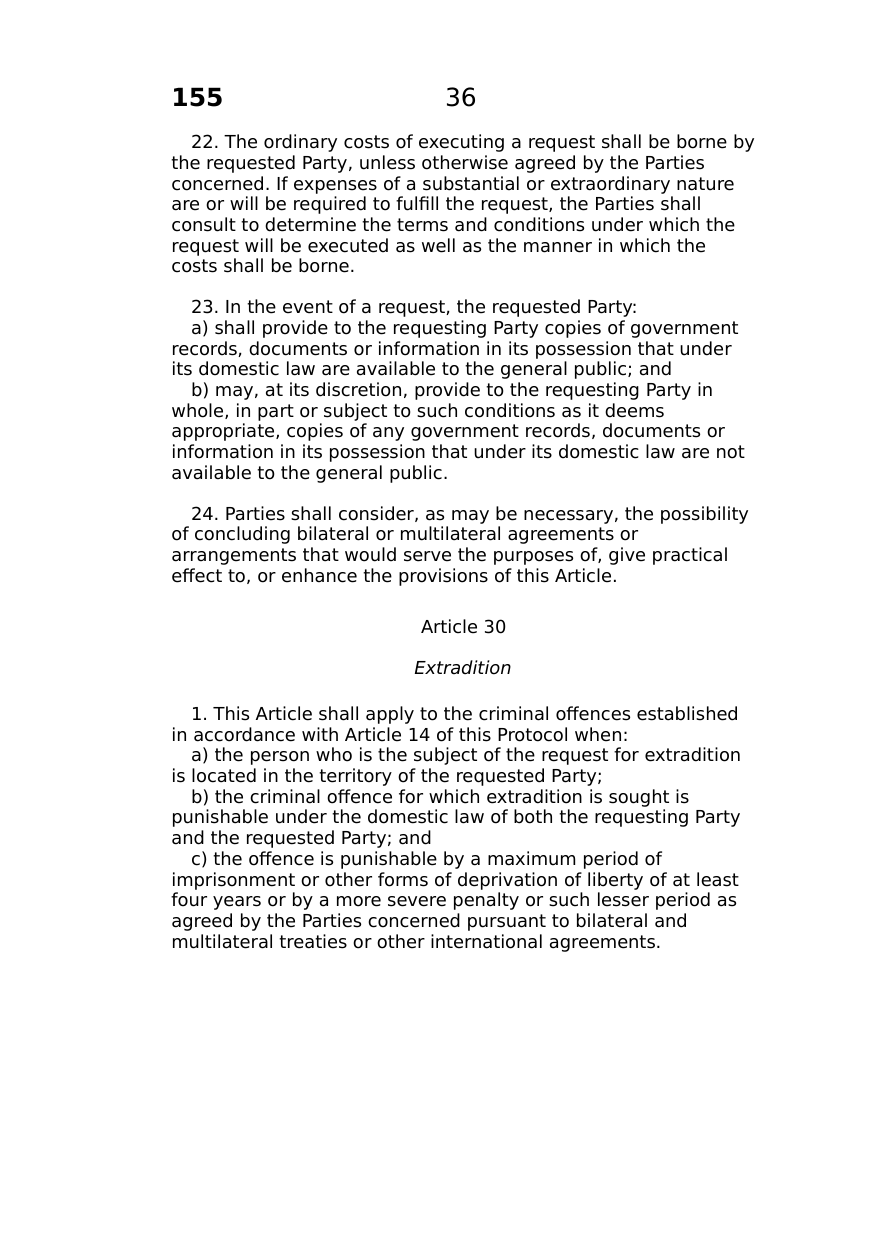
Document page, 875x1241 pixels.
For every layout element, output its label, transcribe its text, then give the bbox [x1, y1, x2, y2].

text a) the person who is the subject of the request for extradition is located in the territory of the requested Party; [171, 745, 756, 787]
text 1. This Article shall apply to the criminal offences established in accordance with Article 14 of this Protocol when: [171, 704, 756, 745]
text 24. Parties shall consider, as may be necessary, the possibility of concluding bilateral or multilateral agreements or arrangements that would serve the purposes of, give practical effect to, or enhance the provisions of this Article. [171, 503, 756, 586]
subtitle Article 30 Extradition [171, 616, 756, 679]
text 23. In the event of a request, the requested Party: [171, 297, 756, 318]
text b) the criminal offence for which extradition is sought is punishable under the domestic law of both the requesting Party and the requested Party; and [171, 787, 756, 849]
text 22. The ordinary costs of executing a request shall be borne by the requested Party, unless otherwise agreed by the Parties concerned. If expenses of a substantial or extraordinary nature are or will be required to fulfill the request, the Parties shall consult to determine the terms and conditions under which the request will be executed as well as the manner in which the costs shall be borne. [171, 132, 756, 277]
text a) shall provide to the requesting Party copies of government records, documents or information in its possession that under its domestic law are available to the general public; and [171, 318, 756, 380]
text b) may, at its discretion, provide to the requesting Party in whole, in part or subject to such conditions as it deems appropriate, copies of any government records, documents or information in its possession that under its domestic law are not available to the general public. [171, 380, 756, 483]
text c) the offence is punishable by a maximum period of imprisonment or other forms of deprivation of liberty of at least four years or by a more severe penalty or such lesser period as agreed by the Parties concerned pursuant to bilateral and multilateral treaties or other international agreements. [171, 849, 756, 952]
